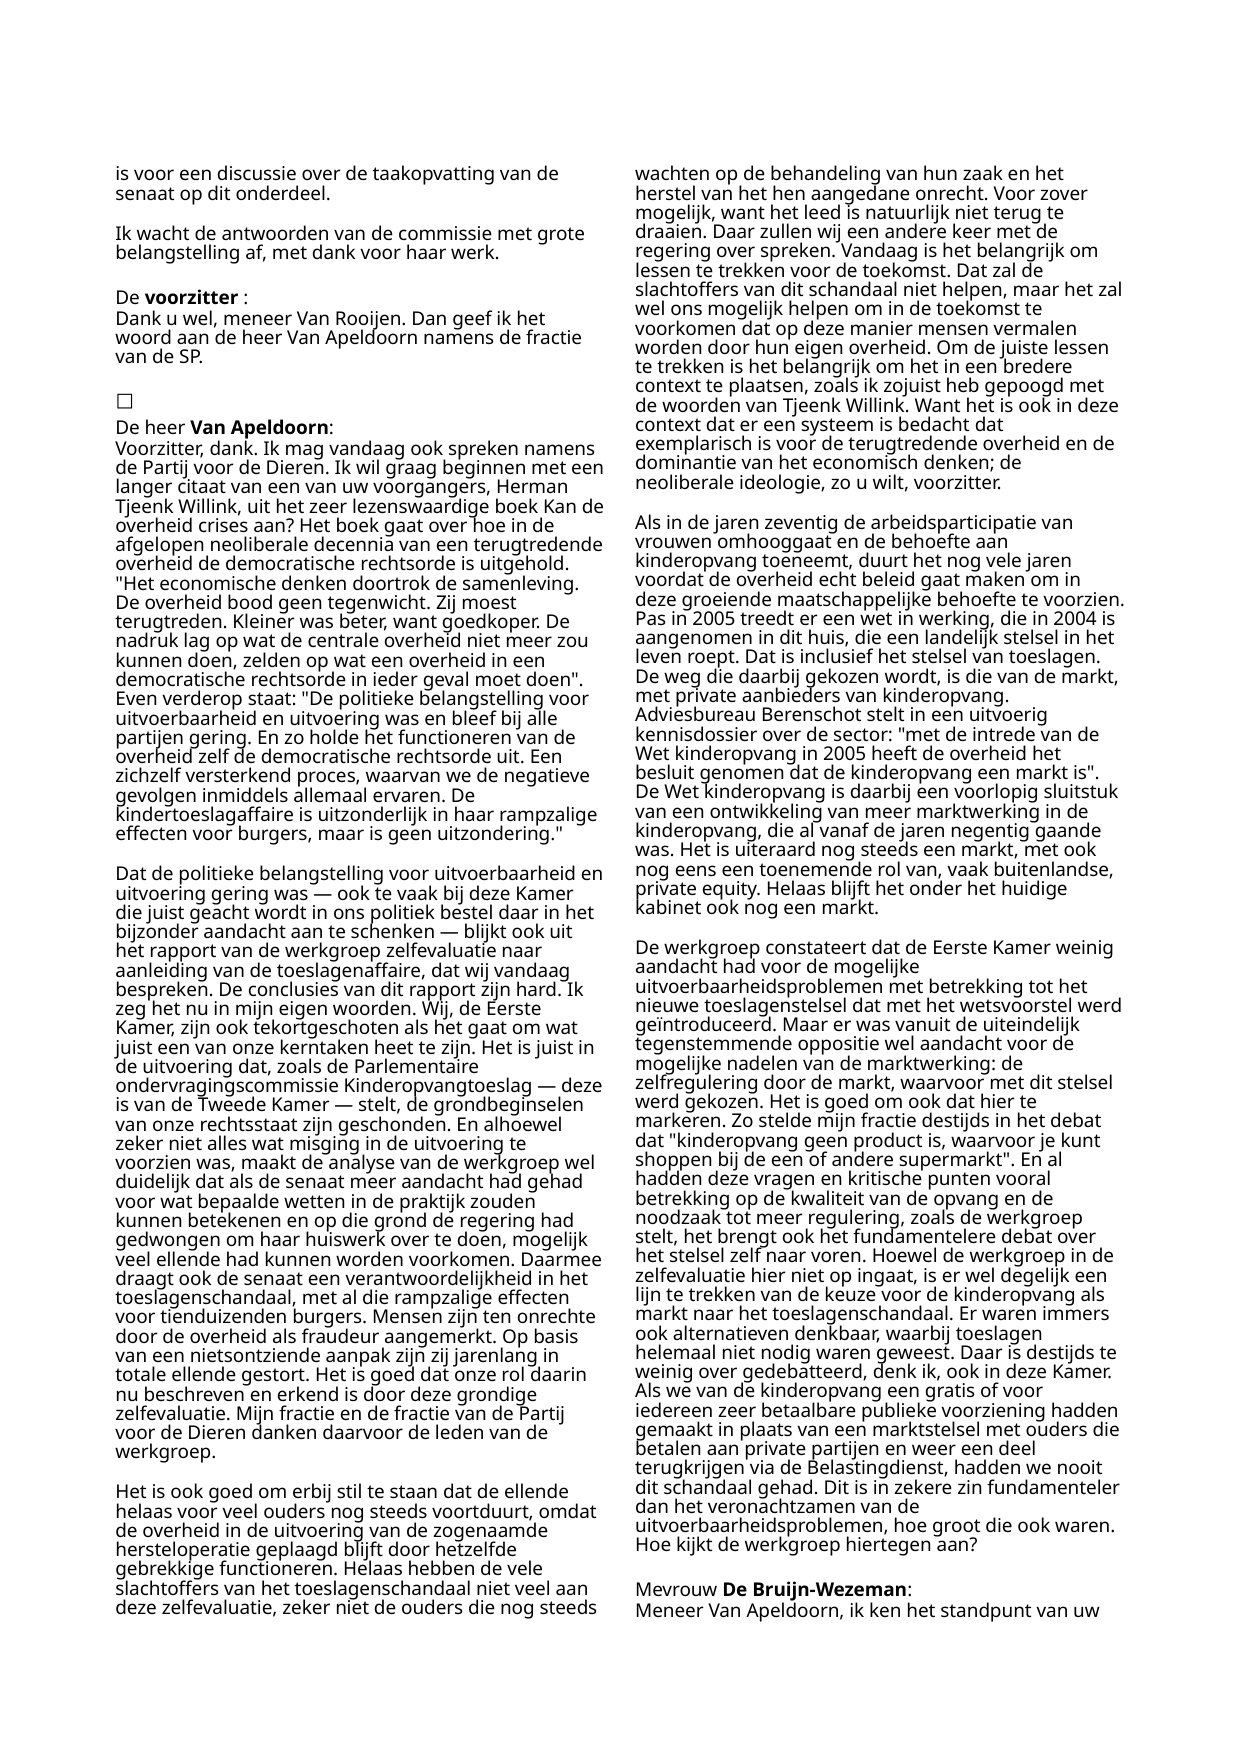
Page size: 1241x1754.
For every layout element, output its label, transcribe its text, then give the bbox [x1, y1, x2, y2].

text Dank u wel, meneer Van Rooijen. Dan geef ik het woord aan de heer Van Apeldoorn namens de fractie van de SP. [115, 310, 605, 367]
text De heer Van Apeldoorn: [115, 414, 605, 440]
text Ik wacht de antwoorden van de commissie met grote belangstelling af, met dank voor haar werk. [115, 224, 605, 263]
text ⬜ [115, 388, 605, 414]
text Mevrouw De Bruijn-Wezeman: [635, 1577, 1125, 1602]
text Dat de politieke belangstelling voor uitvoerbaarheid en uitvoering gering was — ook te vaak bij deze Kamer die juist geacht wordt in ons politiek bestel daar in het bijzonder aandacht aan te schenken — blijkt ook uit het rapport van de werkgroep zelfevaluatie naar aanleiding van de toeslagenaffaire, dat wij vandaag bespreken. De conclusies van dit rapport zijn hard. Ik zeg het nu in mijn eigen woorden. Wij, de Eerste Kamer, zijn ook tekortgeschoten als het gaat om wat juist een van onze kerntaken heet te zijn. Het is juist in de uitvoering dat, zoals de Parlementaire ondervragingscommissie Kinderopvangtoeslag — deze is van de Tweede Kamer — stelt, de grondbeginselen van onze rechtsstaat zijn geschonden. En alhoewel zeker niet alles wat misging in de uitvoering te voorzien was, maakt de analyse van de werkgroep wel duidelijk dat als de senaat meer aandacht had gehad voor wat bepaalde wetten in de praktijk zouden kunnen betekenen en op die grond de regering had gedwongen om haar huiswerk over te doen, mogelijk veel ellende had kunnen worden voorkomen. Daarmee draagt ook de senaat een verantwoordelijkheid in het toeslagenschandaal, met al die rampzalige effecten voor tienduizenden burgers. Mensen zijn ten onrechte door de overheid als fraudeur aangemerkt. Op basis van een nietsontziende aanpak zijn zij jarenlang in totale ellende gestort. Het is goed dat onze rol daarin nu beschreven en erkend is door deze grondige zelfevaluatie. Mijn fractie en de fractie van de Partij voor de Dieren danken daarvoor de leden van de werkgroep. [115, 865, 605, 1463]
text Het is ook goed om erbij stil te staan dat de ellende helaas voor veel ouders nog steeds voortduurt, omdat de overheid in de uitvoering van de zogenaamde hersteloperatie geplaagd blijft door hetzelfde gebrekkige functioneren. Helaas hebben de vele slachtoffers van het toeslagenschandaal niet veel aan deze zelfevaluatie, zeker niet de ouders die nog steeds [115, 1483, 605, 1618]
text De werkgroep constateert dat de Eerste Kamer weinig aandacht had voor de mogelijke uitvoerbaarheidsproblemen met betrekking tot het nieuwe toeslagenstelsel dat met het wetsvoorstel werd geïntroduceerd. Maar er was vanuit de uiteindelijk tegenstemmende oppositie wel aandacht voor de mogelijke nadelen van de marktwerking: de zelfregulering door de markt, waarvoor met dit stelsel werd gekozen. Het is goed om ook dat hier te markeren. Zo stelde mijn fractie destijds in het debat dat "kinderopvang geen product is, waarvoor je kunt shoppen bij de een of andere supermarkt". En al hadden deze vragen en kritische punten vooral betrekking op de kwaliteit van de opvang en de noodzaak tot meer regulering, zoals de werkgroep stelt, het brengt ook het fundamentelere debat over het stelsel zelf naar voren. Hoewel de werkgroep in de zelfevaluatie hier niet op ingaat, is er wel degelijk een lijn te trekken van de keuze voor de kinderopvang als markt naar het toeslagenschandaal. Er waren immers ook alternatieven denkbaar, waarbij toeslagen helemaal niet nodig waren geweest. Daar is destijds te weinig over gedebatteerd, denk ik, ook in deze Kamer. Als we van de kinderopvang een gratis of voor iedereen zeer betaalbare publieke voorziening hadden gemaakt in plaats van een marktstelsel met ouders die betalen aan private partijen en weer een deel terugkrijgen via de Belastingdienst, hadden we nooit dit schandaal gehad. Dit is in zekere zin fundamenteler dan het veronachtzamen van de uitvoerbaarheidsproblemen, hoe groot die ook waren. Hoe kijkt de werkgroep hiertegen aan? [635, 939, 1125, 1556]
text Meneer Van Apeldoorn, ik ken het standpunt van uw [635, 1602, 1125, 1622]
text wachten op de behandeling van hun zaak en het herstel van het hen aangedane onrecht. Voor zover mogelijk, want het leed is natuurlijk niet terug te draaien. Daar zullen wij een andere keer met de regering over spreken. Vandaag is het belangrijk om lessen te trekken voor de toekomst. Dat zal de slachtoffers van dit schandaal niet helpen, maar het zal wel ons mogelijk helpen om in de toekomst te voorkomen dat op deze manier mensen vermalen worden door hun eigen overheid. Om de juiste lessen te trekken is het belangrijk om het in een bredere context te plaatsen, zoals ik zojuist heb gepoogd met de woorden van Tjeenk Willink. Want het is ook in deze context dat er een systeem is bedacht dat exemplarisch is voor de terugtredende overheid en de dominantie van het economisch denken; de neoliberale ideologie, zo u wilt, voorzitter. [635, 165, 1125, 493]
text Voorzitter, dank. Ik mag vandaag ook spreken namens de Partij voor de Dieren. Ik wil graag beginnen met een langer citaat van een van uw voorgangers, Herman Tjeenk Willink, uit het zeer lezenswaardige boek Kan de overheid crises aan? Het boek gaat over hoe in de afgelopen neoliberale decennia van een terugtredende overheid de democratische rechtsorde is uitgehold. "Het economische denken doortrok de samenleving. De overheid bood geen tegenwicht. Zij moest terugtreden. Kleiner was beter, want goedkoper. De nadruk lag op wat de centrale overheid niet meer zou kunnen doen, zelden op wat een overheid in een democratische rechtsorde in ieder geval moet doen". Even verderop staat: "De politieke belangstelling voor uitvoerbaarheid en uitvoering was en bleef bij alle partijen gering. En zo holde het functioneren van de overheid zelf de democratische rechtsorde uit. Een zichzelf versterkend proces, waarvan we de negatieve gevolgen inmiddels allemaal ervaren. De kindertoeslagaffaire is uitzonderlijk in haar rampzalige effecten voor burgers, maar is geen uitzondering." [115, 440, 605, 844]
text is voor een discussie over de taakopvatting van de senaat op dit onderdeel. [115, 165, 605, 204]
text De voorzitter : [115, 284, 605, 310]
text Als in de jaren zeventig de arbeidsparticipatie van vrouwen omhooggaat en de behoefte aan kinderopvang toeneemt, duurt het nog vele jaren voordat de overheid echt beleid gaat maken om in deze groeiende maatschappelijke behoefte te voorzien. Pas in 2005 treedt er een wet in werking, die in 2004 is aangenomen in dit huis, die een landelijk stelsel in het leven roept. Dat is inclusief het stelsel van toeslagen. De weg die daarbij gekozen wordt, is die van de markt, met private aanbieders van kinderopvang. Adviesbureau Berenschot stelt in een uitvoerig kennisdossier over de sector: "met de intrede van de Wet kinderopvang in 2005 heeft de overheid het besluit genomen dat de kinderopvang een markt is". De Wet kinderopvang is daarbij een voorlopig sluitstuk van een ontwikkeling van meer marktwerking in de kinderopvang, die al vanaf de jaren negentig gaande was. Het is uiteraard nog steeds een markt, met ook nog eens een toenemende rol van, vaak buitenlandse, private equity. Helaas blijft het onder het huidige kabinet ook nog een markt. [635, 514, 1125, 918]
